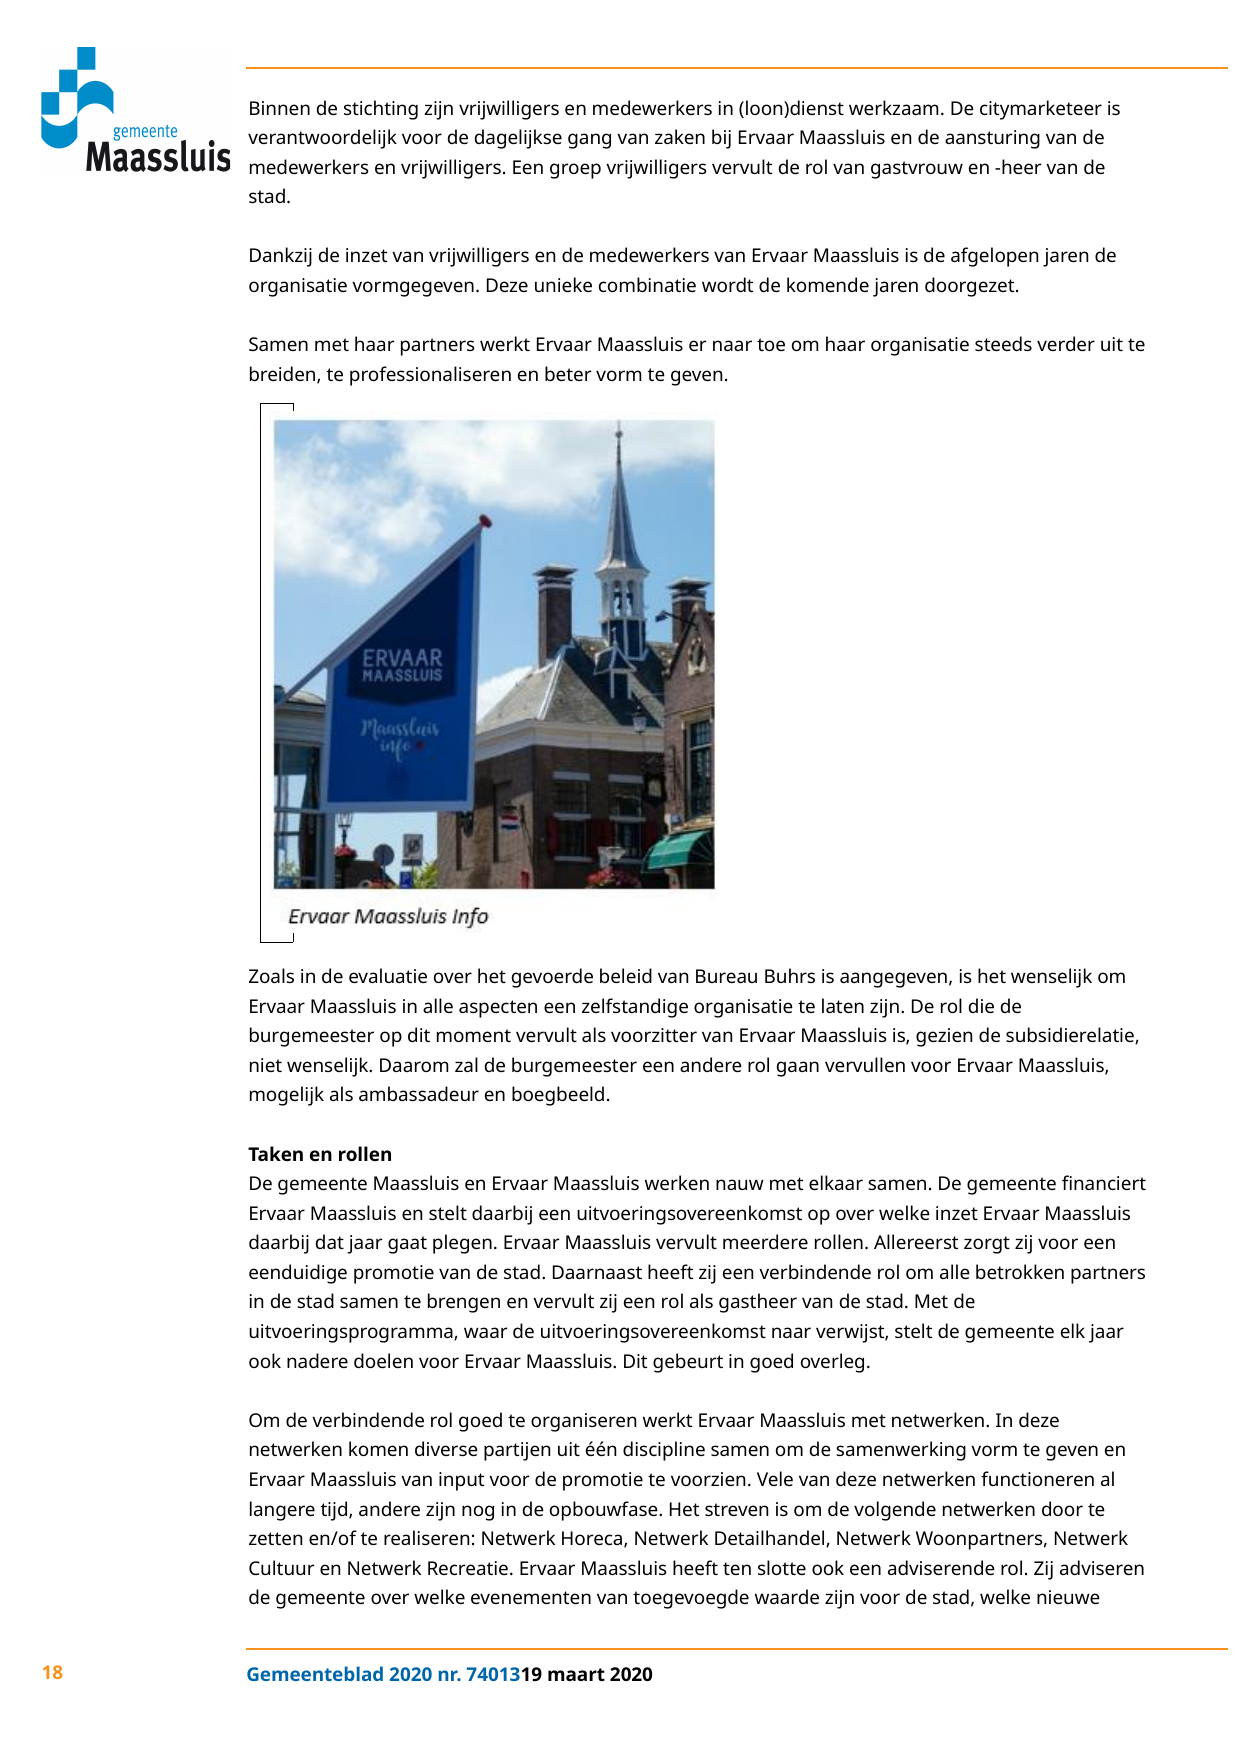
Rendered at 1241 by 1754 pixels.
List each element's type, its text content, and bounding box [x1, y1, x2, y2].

picture [41, 47, 77, 92]
picture [268, 411, 718, 933]
text Samen met haar partners werkt Ervaar Maassluis er naar toe om haar organisatie steeds verder uit te breiden, te professionaliseren en beter vorm te geven. [248, 331, 1152, 387]
text Taken en rollen [248, 1141, 1152, 1166]
text Binnen de stichting zijn vrijwilligers en medewerkers in (loon)dienst werkzaam. De citymarketeer is verantwoordelijk voor de dagelijkse gang van zaken bij Ervaar Maassluis en de aansturing van de medewerkers en vrijwilligers. Een groep vrijwilligers vervult de rol van gastvrouw en -heer van de stad. [248, 95, 1152, 209]
text De gemeente Maassluis en Ervaar Maassluis werken nauw met elkaar samen. De gemeente financiert Ervaar Maassluis en stelt daarbij een uitvoeringsovereenkomst op over welke inzet Ervaar Maassluis daarbij dat jaar gaat plegen. Ervaar Maassluis vervult meerdere rollen. Allereerst zorgt zij voor een eenduidige promotie van de stad. Daarnaast heeft zij een verbindende rol om alle betrokken partners in de stad samen te brengen en vervult zij een rol als gastheer van de stad. Met de uitvoeringsprogramma, waar de uitvoeringsovereenkomst naar verwijst, stelt de gemeente elk jaar ook nadere doelen voor Ervaar Maassluis. Dit gebeurt in goed overleg. [248, 1170, 1152, 1373]
text Zoals in de evaluatie over het gevoerde beleid van Bureau Buhrs is aangegeven, is het wenselijk om Ervaar Maassluis in alle aspecten een zelfstandige organisatie te laten zijn. De rol die de burgemeester op dit moment vervult als voorzitter van Ervaar Maassluis is, gezien de subsidierelatie, niet wenselijk. Daarom zal de burgemeester een andere rol gaan vervullen voor Ervaar Maassluis, mogelijk als ambassadeur en boegbeeld. [248, 963, 1152, 1107]
picture [41, 47, 231, 172]
text Dankzij de inzet van vrijwilligers en de medewerkers van Ervaar Maassluis is de afgelopen jaren de organisatie vormgegeven. Deze unieke combinatie wordt de komende jaren doorgezet. [248, 243, 1152, 298]
text Om de verbindende rol goed te organiseren werkt Ervaar Maassluis met netwerken. In deze netwerken komen diverse partijen uit één discipline samen om de samenwerking vorm te geven en Ervaar Maassluis van input voor de promotie te voorzien. Vele van deze netwerken functioneren al langere tijd, andere zijn nog in de opbouwfase. Het streven is om de volgende netwerken door te zetten en/of te realiseren: Netwerk Horeca, Netwerk Detailhandel, Netwerk Woonpartners, Netwerk Cultuur en Netwerk Recreatie. Ervaar Maassluis heeft ten slotte ook een adviserende rol. Zij adviseren de gemeente over welke evenementen van toegevoegde waarde zijn voor de stad, welke nieuwe [248, 1407, 1152, 1610]
